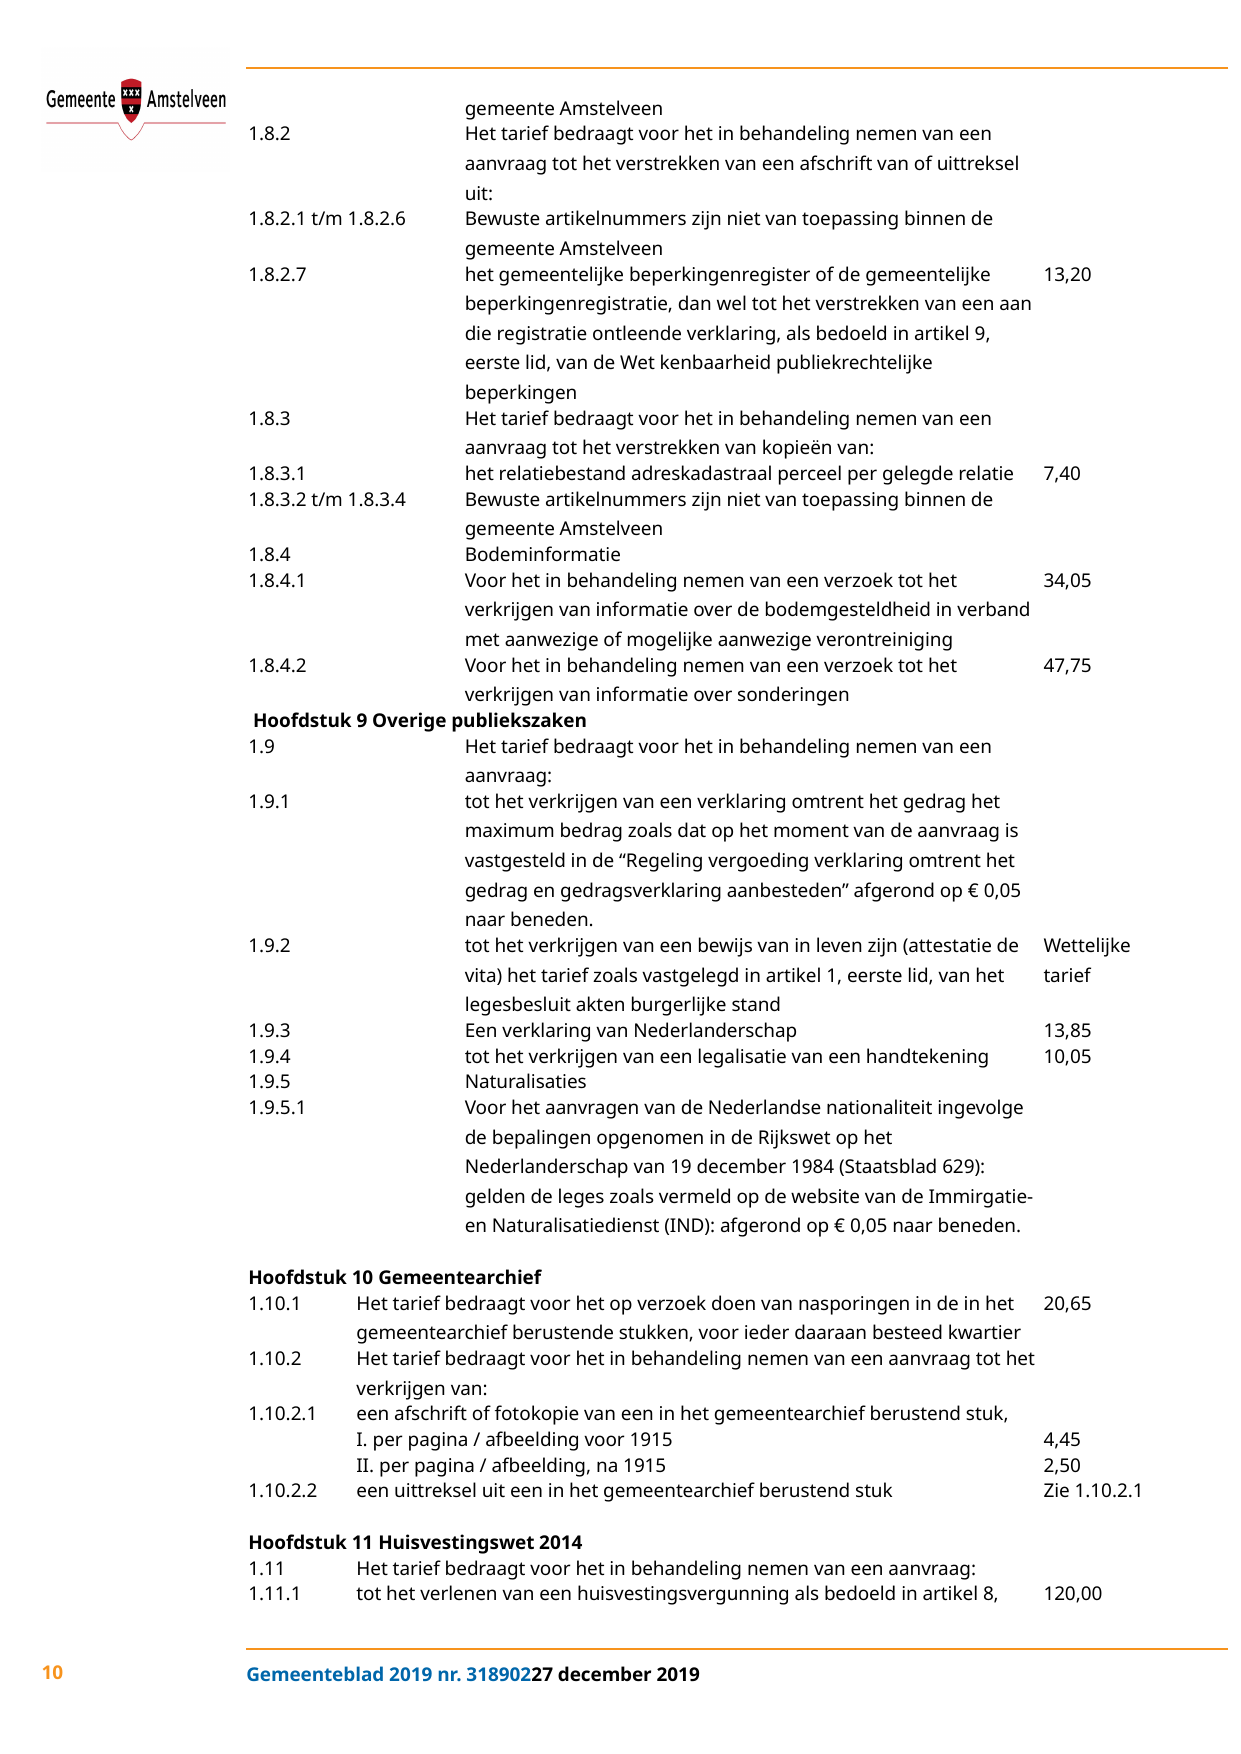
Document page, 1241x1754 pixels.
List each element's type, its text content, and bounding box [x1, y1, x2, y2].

table_cell 1.11.1 [248, 1581, 356, 1606]
table_cell Bewuste artikelnummers zijn niet van toepassing binnen de gemeente Amstelveen [465, 205, 1043, 261]
table_cell 34,05 [1043, 567, 1152, 652]
table_cell 1.8.4.1 [248, 567, 464, 652]
table_cell 1.8.4.2 [248, 652, 464, 707]
table_cell tot het verkrijgen van een bewijs van in leven zijn (attestatie de vita) het tarief zoals vastgelegd in artikel 1, eerste lid, van het legesbesluit akten burgerlijke stand [465, 932, 1043, 1017]
table_cell Het tarief bedraagt voor het in behandeling nemen van een aanvraag: [465, 733, 1043, 788]
table_cell 1.10.2.1 [248, 1400, 356, 1426]
table_cell 1.9 [248, 733, 464, 788]
table_cell tot het verkrijgen van een legalisatie van een handtekening [465, 1043, 1043, 1068]
table_cell Hoofdstuk 11 Huisvestingswet 2014 [248, 1529, 1043, 1555]
table_cell 1.8.2.7 [248, 261, 464, 405]
table_cell 20,65 [1043, 1290, 1152, 1345]
table_cell 7,40 [1043, 460, 1152, 486]
table_cell [1043, 95, 1152, 121]
table_cell 1.9.5 [248, 1069, 464, 1094]
table_cell het gemeentelijke beperkingenregister of de gemeentelijke beperkingenregistratie, dan wel tot het verstrekken van een aan die registratie ontleende verklaring, als bedoeld in artikel 9, eerste lid, van de Wet kenbaarheid publiekrechtelijke beperkingen [465, 261, 1043, 405]
table_cell Het tarief bedraagt voor het in behandeling nemen van een aanvraag tot het verstrekken van kopieën van: [465, 405, 1043, 460]
table_cell 4,45 [1043, 1426, 1152, 1452]
table_cell Voor het in behandeling nemen van een verzoek tot het verkrijgen van informatie over sonderingen [465, 652, 1043, 707]
table_cell [248, 1503, 356, 1529]
table_cell 1.9.2 [248, 932, 464, 1017]
table_cell [1043, 788, 1152, 932]
table_cell [1043, 1264, 1152, 1290]
table_cell 1.9.4 [248, 1043, 464, 1068]
table_cell [1043, 1094, 1152, 1238]
table_cell [1043, 1555, 1152, 1581]
table_cell 1.10.1 [248, 1290, 356, 1345]
table_cell 1.9.3 [248, 1017, 464, 1043]
table_cell [1043, 1529, 1152, 1555]
table_cell Het tarief bedraagt voor het in behandeling nemen van een aanvraag: [356, 1555, 1043, 1581]
table_cell tot het verlenen van een huisvestingsvergunning als bedoeld in artikel 8, [356, 1581, 1043, 1606]
table_cell [1043, 121, 1152, 205]
table_cell [248, 95, 464, 121]
table_cell 120,00 [1043, 1581, 1152, 1606]
table_cell 1.8.2 [248, 121, 464, 205]
table_cell I. per pagina / afbeelding voor 1915 [356, 1426, 1043, 1452]
table_cell Het tarief bedraagt voor het in behandeling nemen van een aanvraag tot het verkrijgen van: [356, 1345, 1043, 1400]
table_cell [1043, 1238, 1152, 1264]
table_cell 1.10.2.2 [248, 1478, 356, 1503]
table_cell het relatiebestand adreskadastraal perceel per gelegde relatie [465, 460, 1043, 486]
table_cell Het tarief bedraagt voor het op verzoek doen van nasporingen in de in het gemeentearchief berustende stukken, voor ieder daaraan besteed kwartier [356, 1290, 1043, 1345]
table_cell 1.8.3 [248, 405, 464, 460]
table_cell 13,20 [1043, 261, 1152, 405]
table_cell 1.9.5.1 [248, 1094, 464, 1238]
table_cell [248, 1452, 356, 1478]
table_cell 1.8.2.1 t/m 1.8.2.6 [248, 205, 464, 261]
table_cell 1.8.4 [248, 541, 464, 567]
table_cell 1.9.1 [248, 788, 464, 932]
table_cell [248, 1238, 1043, 1264]
table_cell [1043, 707, 1152, 733]
table_cell 13,85 [1043, 1017, 1152, 1043]
table_cell Hoofdstuk 10 Gemeentearchief [248, 1264, 1043, 1290]
table_cell Zie 1.10.2.1 [1043, 1478, 1152, 1503]
table_cell Hoofdstuk 9 Overige publiekszaken [248, 707, 1043, 733]
table_cell 1.11 [248, 1555, 356, 1581]
table_cell 47,75 [1043, 652, 1152, 707]
table_cell 1.10.2 [248, 1345, 356, 1400]
table_cell [356, 1503, 1043, 1529]
table_cell [1043, 1069, 1152, 1094]
table_cell [1043, 733, 1152, 788]
table_cell [1043, 1345, 1152, 1400]
table_cell Voor het in behandeling nemen van een verzoek tot het verkrijgen van informatie over de bodemgesteldheid in verband met aanwezige of mogelijke aanwezige verontreiniging [465, 567, 1043, 652]
table_cell 10,05 [1043, 1043, 1152, 1068]
table_cell 1.8.3.1 [248, 460, 464, 486]
table_cell II. per pagina / afbeelding, na 1915 [356, 1452, 1043, 1478]
table_cell [248, 1426, 356, 1452]
table_cell Voor het aanvragen van de Nederlandse nationaliteit ingevolge de bepalingen opgenomen in de Rijkswet op het Nederlanderschap van 19 december 1984 (Staatsblad 629): gelden de leges zoals vermeld op de website van de Immirgatie- en Naturalisatiedienst (IND): afgerond op € 0,05 naar beneden. [465, 1094, 1043, 1238]
table_cell [1043, 205, 1152, 261]
table_cell Bodeminformatie [465, 541, 1043, 567]
table_cell Wettelijke tarief [1043, 932, 1152, 1017]
table_cell 1.8.3.2 t/m 1.8.3.4 [248, 486, 464, 541]
table_cell [1043, 541, 1152, 567]
table_cell [1043, 1503, 1152, 1529]
picture [41, 47, 231, 172]
table_cell Een verklaring van Nederlanderschap [465, 1017, 1043, 1043]
table_cell tot het verkrijgen van een verklaring omtrent het gedrag het maximum bedrag zoals dat op het moment van de aanvraag is vastgesteld in de “Regeling vergoeding verklaring omtrent het gedrag en gedragsverklaring aanbesteden” afgerond op € 0,05 naar beneden. [465, 788, 1043, 932]
table_cell een afschrift of fotokopie van een in het gemeentearchief berustend stuk, [356, 1400, 1043, 1426]
table_cell Bewuste artikelnummers zijn niet van toepassing binnen de gemeente Amstelveen [465, 486, 1043, 541]
table_cell [1043, 405, 1152, 460]
table_cell een uittreksel uit een in het gemeentearchief berustend stuk [356, 1478, 1043, 1503]
table_cell Naturalisaties [465, 1069, 1043, 1094]
table_cell 2,50 [1043, 1452, 1152, 1478]
table_cell Het tarief bedraagt voor het in behandeling nemen van een aanvraag tot het verstrekken van een afschrift van of uittreksel uit: [465, 121, 1043, 205]
table_cell [1043, 486, 1152, 541]
table_cell gemeente Amstelveen [465, 95, 1043, 121]
table_cell [1043, 1400, 1152, 1426]
